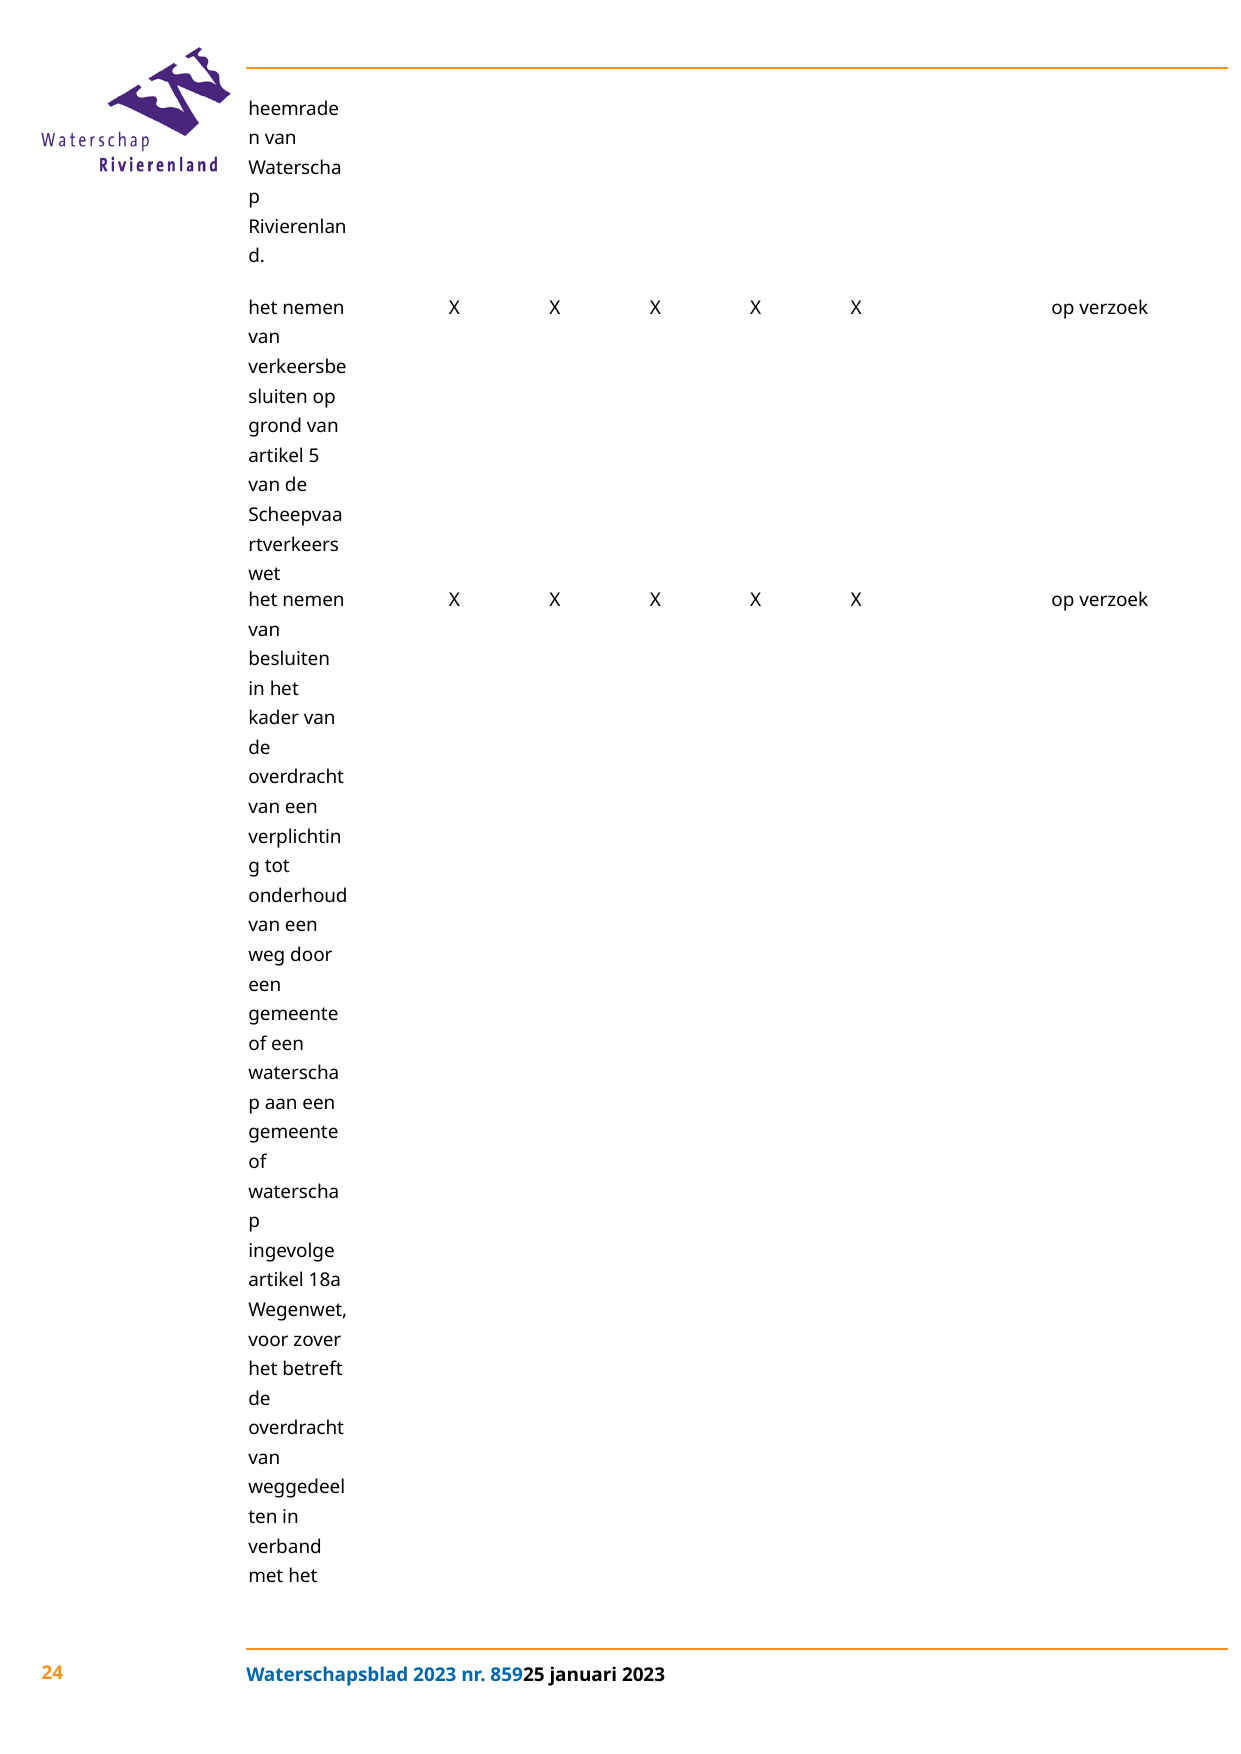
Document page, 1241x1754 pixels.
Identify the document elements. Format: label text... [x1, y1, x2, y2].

table_cell X [850, 294, 951, 586]
table_cell [650, 269, 750, 294]
table_cell [549, 95, 649, 268]
table_cell het nemen van besluiten in het kader van de overdracht van een verplichting tot onderhoud van een weg door een gemeente of een waterschap aan een gemeente of waterschap ingevolge artikel 18a Wegenwet, voor zover het betreft de overdracht van weggedeelten in verband met het [248, 586, 348, 1588]
table_cell [951, 269, 1051, 294]
table_cell op verzoek [1051, 586, 1152, 1588]
table_cell X [449, 294, 549, 586]
table_cell [951, 294, 1051, 586]
table_cell heemraden van Waterschap Rivierenland. [248, 95, 348, 268]
table_cell [1051, 269, 1152, 294]
table_cell [750, 95, 850, 268]
table_cell [348, 95, 449, 268]
table_cell X [650, 294, 750, 586]
table_cell X [549, 586, 649, 1588]
table_cell X [750, 586, 850, 1588]
table_cell [348, 294, 449, 586]
table_cell X [650, 586, 750, 1588]
table_cell [951, 586, 1051, 1588]
table_cell X [750, 294, 850, 586]
picture [41, 47, 231, 172]
table_cell [850, 269, 951, 294]
table_cell [348, 586, 449, 1588]
table_cell [650, 95, 750, 268]
table_cell [850, 95, 951, 268]
table_cell [348, 269, 449, 294]
table_cell [951, 95, 1051, 268]
table_cell X [850, 586, 951, 1588]
table_cell het nemen van verkeersbesluiten op grond van artikel 5 van de Scheepvaartverkeerswet [248, 294, 348, 586]
table_cell [750, 269, 850, 294]
table_cell op verzoek [1051, 294, 1152, 586]
table_cell [449, 269, 549, 294]
table_cell [449, 95, 549, 268]
table_cell [1051, 95, 1152, 268]
table_cell [549, 269, 649, 294]
table_cell [248, 269, 348, 294]
table_cell X [549, 294, 649, 586]
table_cell X [449, 586, 549, 1588]
